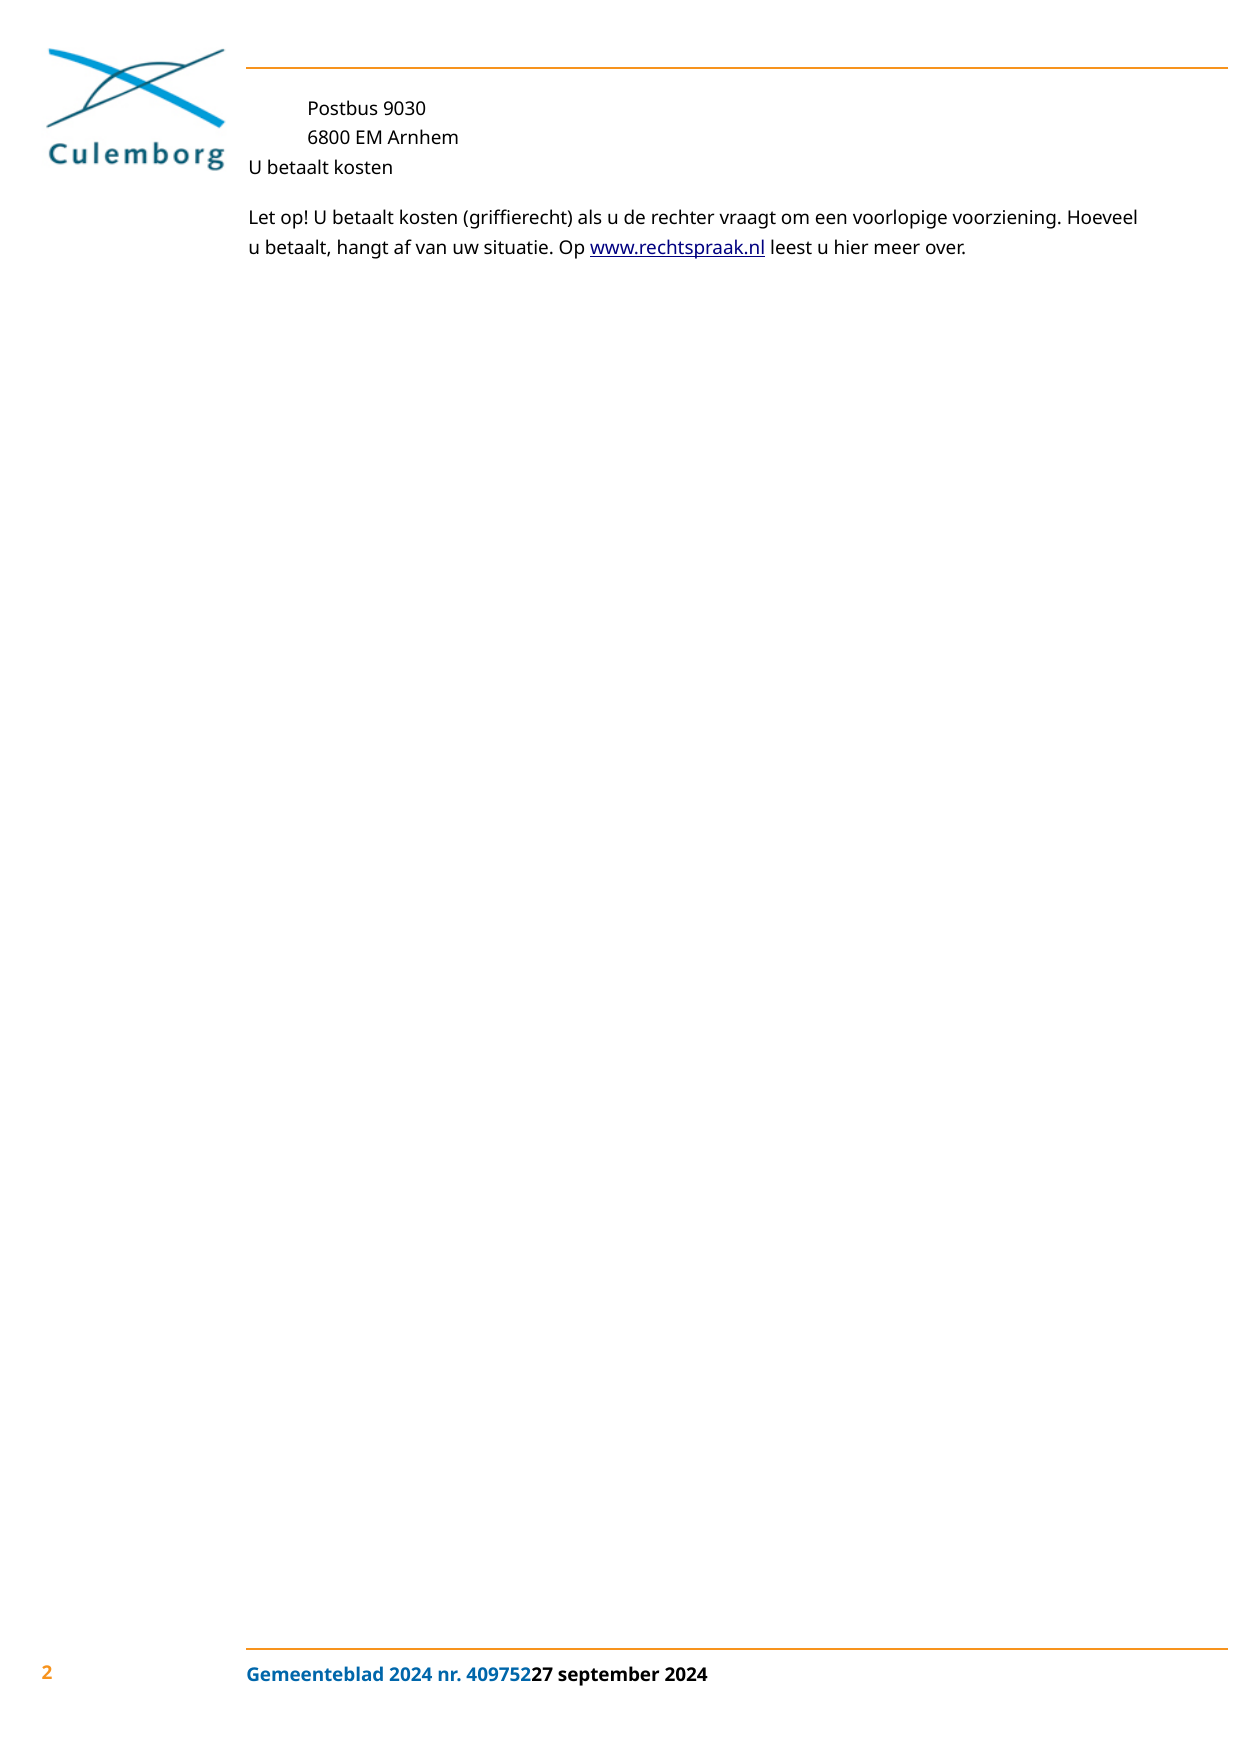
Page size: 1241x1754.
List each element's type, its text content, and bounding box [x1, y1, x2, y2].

text Let op! U betaalt kosten (griffierecht) als u de rechter vraagt om een voorlopige voorziening. Hoeveel u betaalt, hangt af van uw situatie. Op www.rechtspraak.nl leest u hier meer over. [248, 204, 1152, 260]
list Postbus 9030 [248, 95, 1152, 121]
text U betaalt kosten [248, 154, 1152, 180]
picture [41, 47, 231, 172]
list 6800 EM Arnhem [248, 124, 1152, 150]
